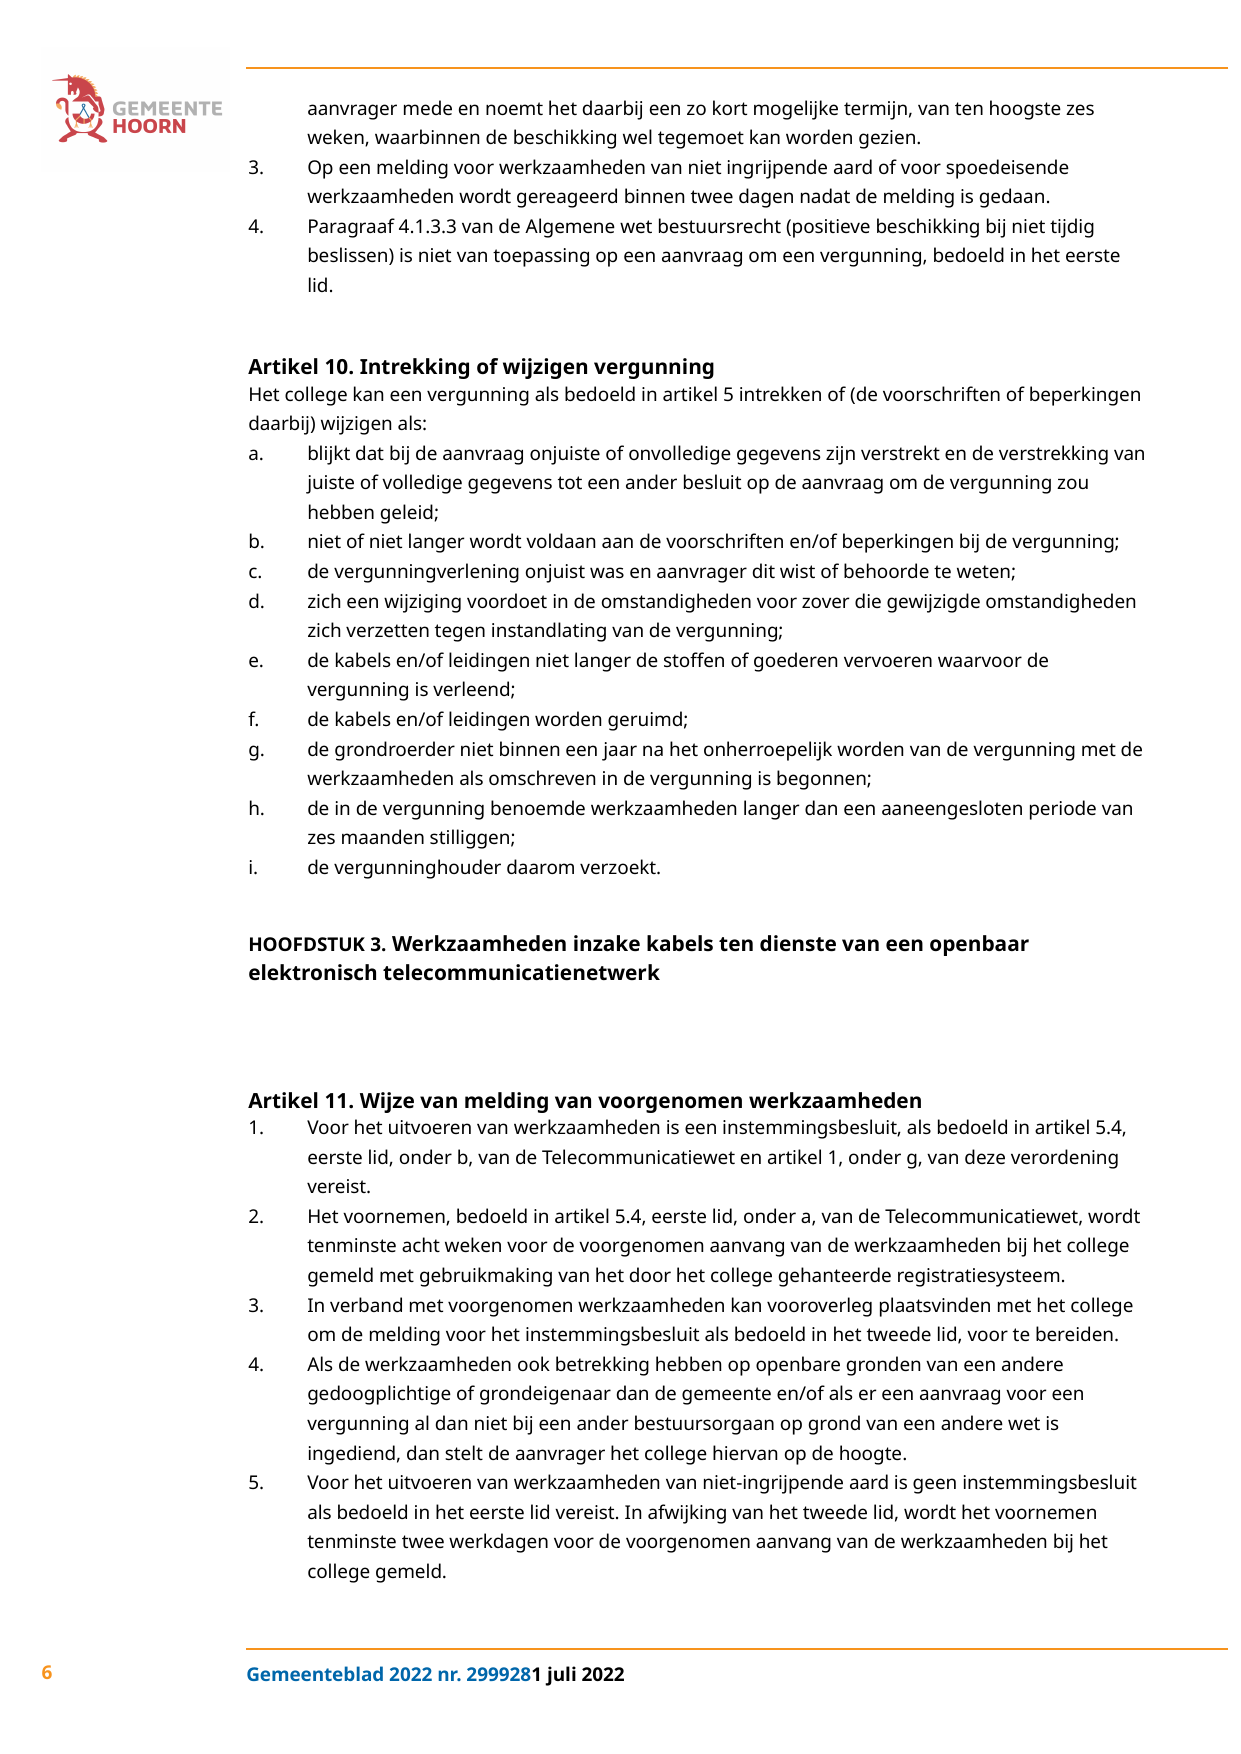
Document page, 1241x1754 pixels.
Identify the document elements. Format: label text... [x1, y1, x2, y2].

list Op een melding voor werkzaamheden van niet ingrijpende aard of voor spoedeisende werkzaamheden wordt gereageerd binnen twee dagen nadat de melding is gedaan. [248, 154, 1152, 209]
list de grondroerder niet binnen een jaar na het onherroepelijk worden van de vergunning met de werkzaamheden als omschreven in de vergunning is begonnen; [248, 736, 1152, 791]
list Als de werkzaamheden ook betrekking hebben op openbare gronden van een andere gedoogplichtige of grondeigenaar dan de gemeente en/of als er een aanvraag voor een vergunning al dan niet bij een ander bestuursorgaan op grond van een andere wet is ingediend, dan stelt de aanvrager het college hiervan op de hoogte. [248, 1351, 1152, 1465]
list niet of niet langer wordt voldaan aan de voorschriften en/of beperkingen bij de vergunning; [248, 529, 1152, 554]
list de kabels en/of leidingen worden geruimd; [248, 706, 1152, 732]
list Voor het uitvoeren van werkzaamheden van niet-ingrijpende aard is geen instemmingsbesluit als bedoeld in het eerste lid vereist. In afwijking van het tweede lid, wordt het voornemen tenminste twee werkdagen voor de voorgenomen aanvang van de werkzaamheden bij het college gemeld. [248, 1469, 1152, 1584]
list blijkt dat bij de aanvraag onjuiste of onvolledige gegevens zijn verstrekt en de verstrekking van juiste of volledige gegevens tot een ander besluit op de aanvraag om de vergunning zou hebben geleid; [248, 440, 1152, 525]
list zich een wijziging voordoet in de omstandigheden voor zover die gewijzigde omstandigheden zich verzetten tegen instandlating van de vergunning; [248, 588, 1152, 643]
list de in de vergunning benoemde werkzaamheden langer dan een aaneengesloten periode van zes maanden stilliggen; [248, 795, 1152, 850]
list In verband met voorgenomen werkzaamheden kan vooroverleg plaatsvinden met het college om de melding voor het instemmingsbesluit als bedoeld in het tweede lid, voor te bereiden. [248, 1292, 1152, 1347]
list aanvrager mede en noemt het daarbij een zo kort mogelijke termijn, van ten hoogste zes weken, waarbinnen de beschikking wel tegemoet kan worden gezien. [248, 95, 1152, 150]
picture [41, 47, 231, 172]
list Paragraaf 4.1.3.3 van de Algemene wet bestuursrecht (positieve beschikking bij niet tijdig beslissen) is niet van toepassing op een aanvraag om een vergunning, bedoeld in het eerste lid. [248, 213, 1152, 298]
text HOOFDSTUK 3. Werkzaamheden inzake kabels ten dienste van een openbaar elektronisch telecommunicatienetwerk [248, 929, 1152, 986]
list de vergunninghouder daarom verzoekt. [248, 854, 1152, 880]
list Voor het uitvoeren van werkzaamheden is een instemmingsbesluit, als bedoeld in artikel 5.4, eerste lid, onder b, van de Telecommunicatiewet en artikel 1, onder g, van deze verordening vereist. [248, 1114, 1152, 1199]
text Artikel 11. Wijze van melding van voorgenomen werkzaamheden [248, 1086, 1152, 1114]
list de kabels en/of leidingen niet langer de stoffen of goederen vervoeren waarvoor de vergunning is verleend; [248, 647, 1152, 702]
text Artikel 10. Intrekking of wijzigen vergunning [248, 352, 1152, 381]
list de vergunningverlening onjuist was en aanvrager dit wist of behoorde te weten; [248, 558, 1152, 584]
list Het voornemen, bedoeld in artikel 5.4, eerste lid, onder a, van de Telecommunicatiewet, wordt tenminste acht weken voor de voorgenomen aanvang van de werkzaamheden bij het college gemeld met gebruikmaking van het door het college gehanteerde registratiesysteem. [248, 1203, 1152, 1288]
text Het college kan een vergunning als bedoeld in artikel 5 intrekken of (de voorschriften of beperkingen daarbij) wijzigen als: [248, 381, 1152, 436]
